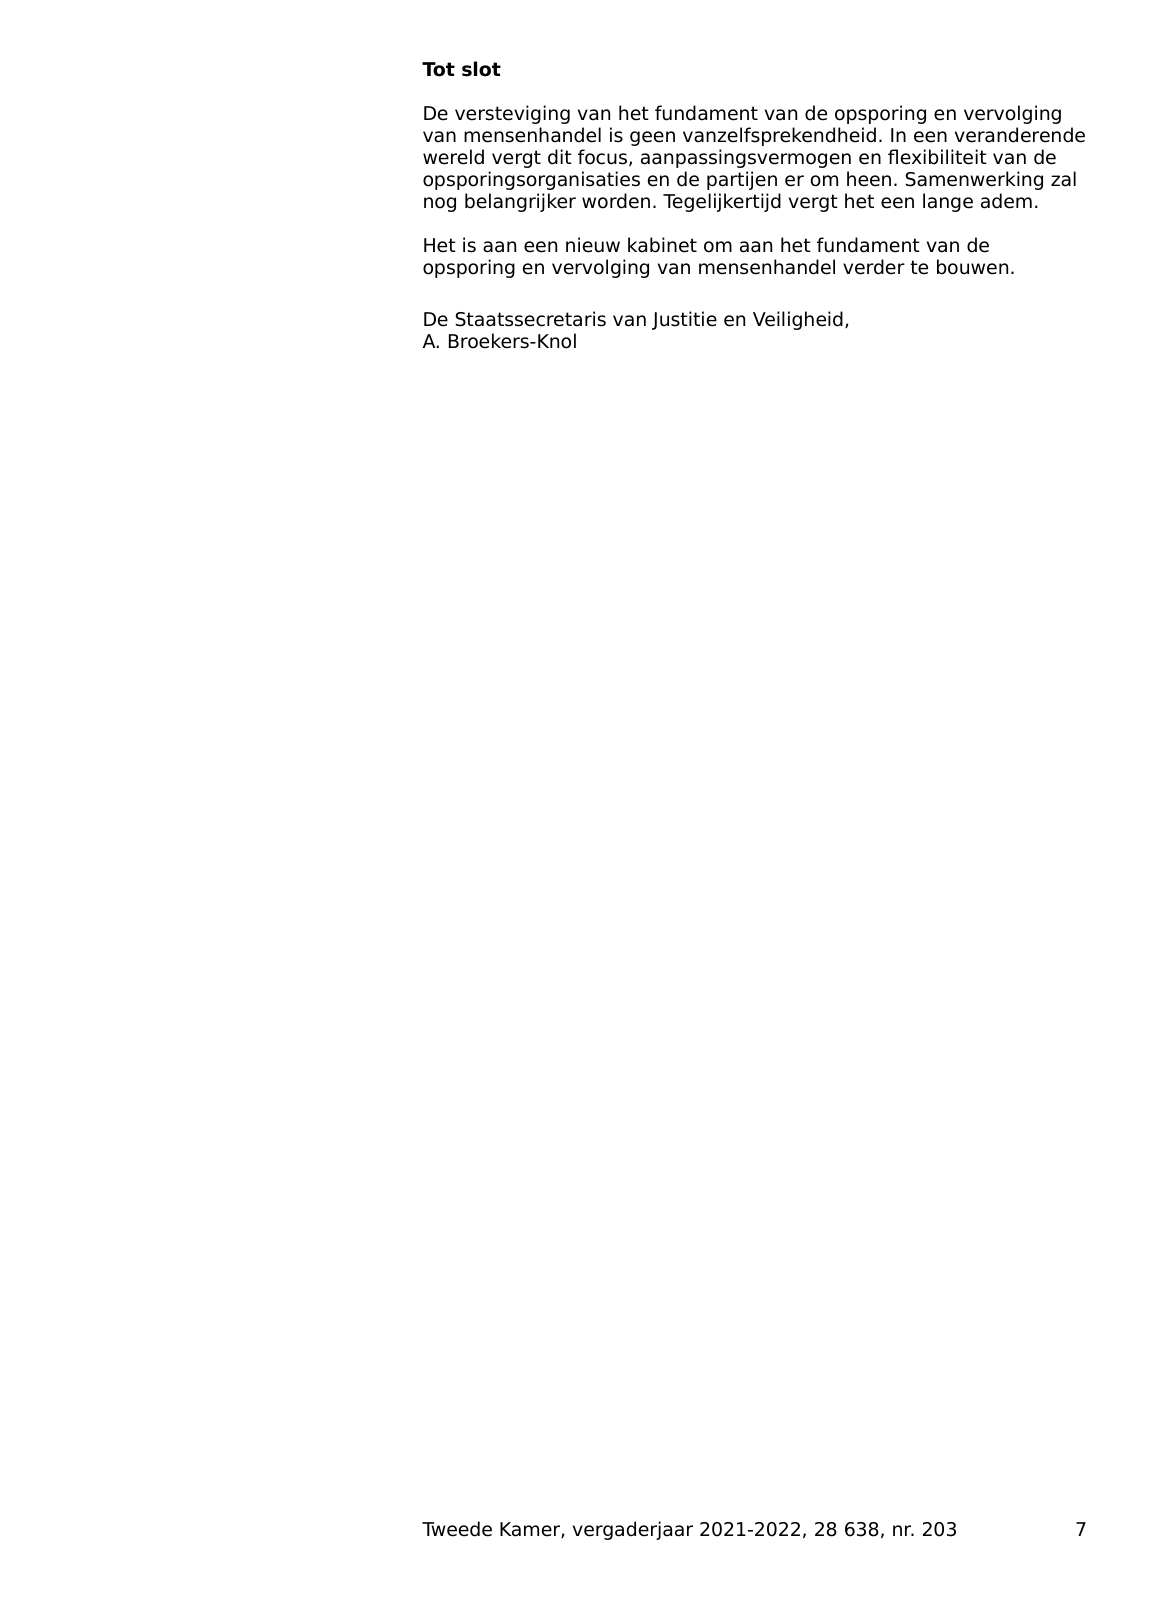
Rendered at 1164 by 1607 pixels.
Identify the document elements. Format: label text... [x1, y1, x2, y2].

text De versteviging van het fundament van de opsporing en vervolging van mensenhandel is geen vanzelfsprekendheid. In een veranderende wereld vergt dit focus, aanpassingsvermogen en flexibiliteit van de opsporingsorganisaties en de partijen er om heen. Samenwerking zal nog belangrijker worden. Tegelijkertijd vergt het een lange adem. [422, 103, 1087, 213]
subtitle Tot slot [422, 59, 1087, 81]
text Het is aan een nieuw kabinet om aan het fundament van de opsporing en vervolging van mensenhandel verder te bouwen. [422, 235, 1087, 279]
text De Staatssecretaris van Justitie en Veiligheid, A. Broekers-Knol [422, 309, 1087, 353]
